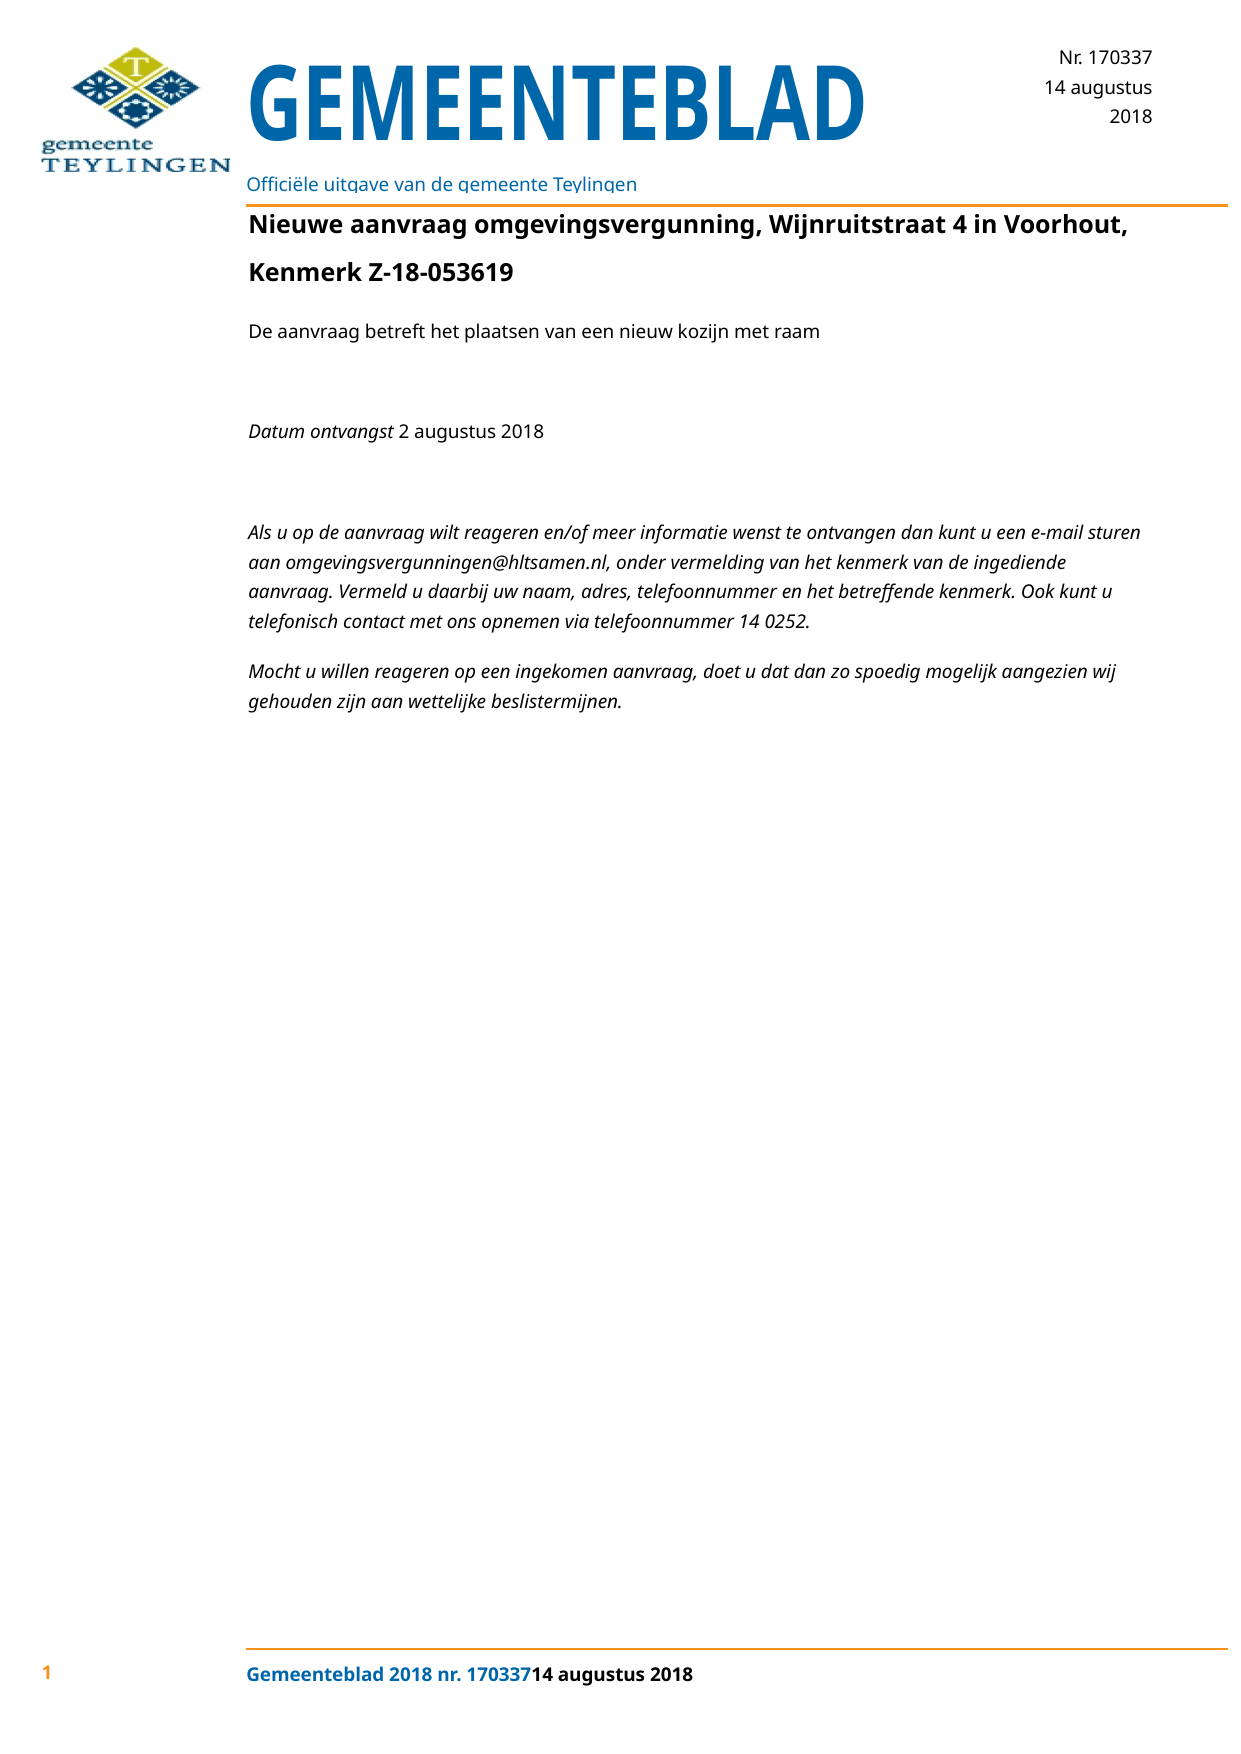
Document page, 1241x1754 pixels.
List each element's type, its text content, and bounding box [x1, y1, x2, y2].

text Mocht u willen reageren op een ingekomen aanvraag, doet u dat dan zo spoedig mogelijk aangezien wij gehouden zijn aan wettelijke beslistermijnen. [248, 659, 1152, 714]
picture [41, 47, 231, 172]
text Als u op de aanvraag wilt reageren en/of meer informatie wenst te ontvangen dan kunt u een e-mail sturen aan omgevingsvergunningen@hltsamen.nl, onder vermelding van het kenmerk van de ingediende aanvraag. Vermeld u daarbij uw naam, adres, telefoonnummer en het betreffende kenmerk. Ook kunt u telefonisch contact met ons opnemen via telefoonnummer 14 0252. [248, 519, 1152, 634]
text Nieuwe aanvraag omgevingsvergunning, Wijnruitstraat 4 in Voorhout, Kenmerk Z-18-053619 [248, 207, 1152, 288]
text De aanvraag betreft het plaatsen van een nieuw kozijn met raam [248, 318, 1152, 344]
text Datum ontvangst 2 augustus 2018 [248, 419, 1152, 444]
